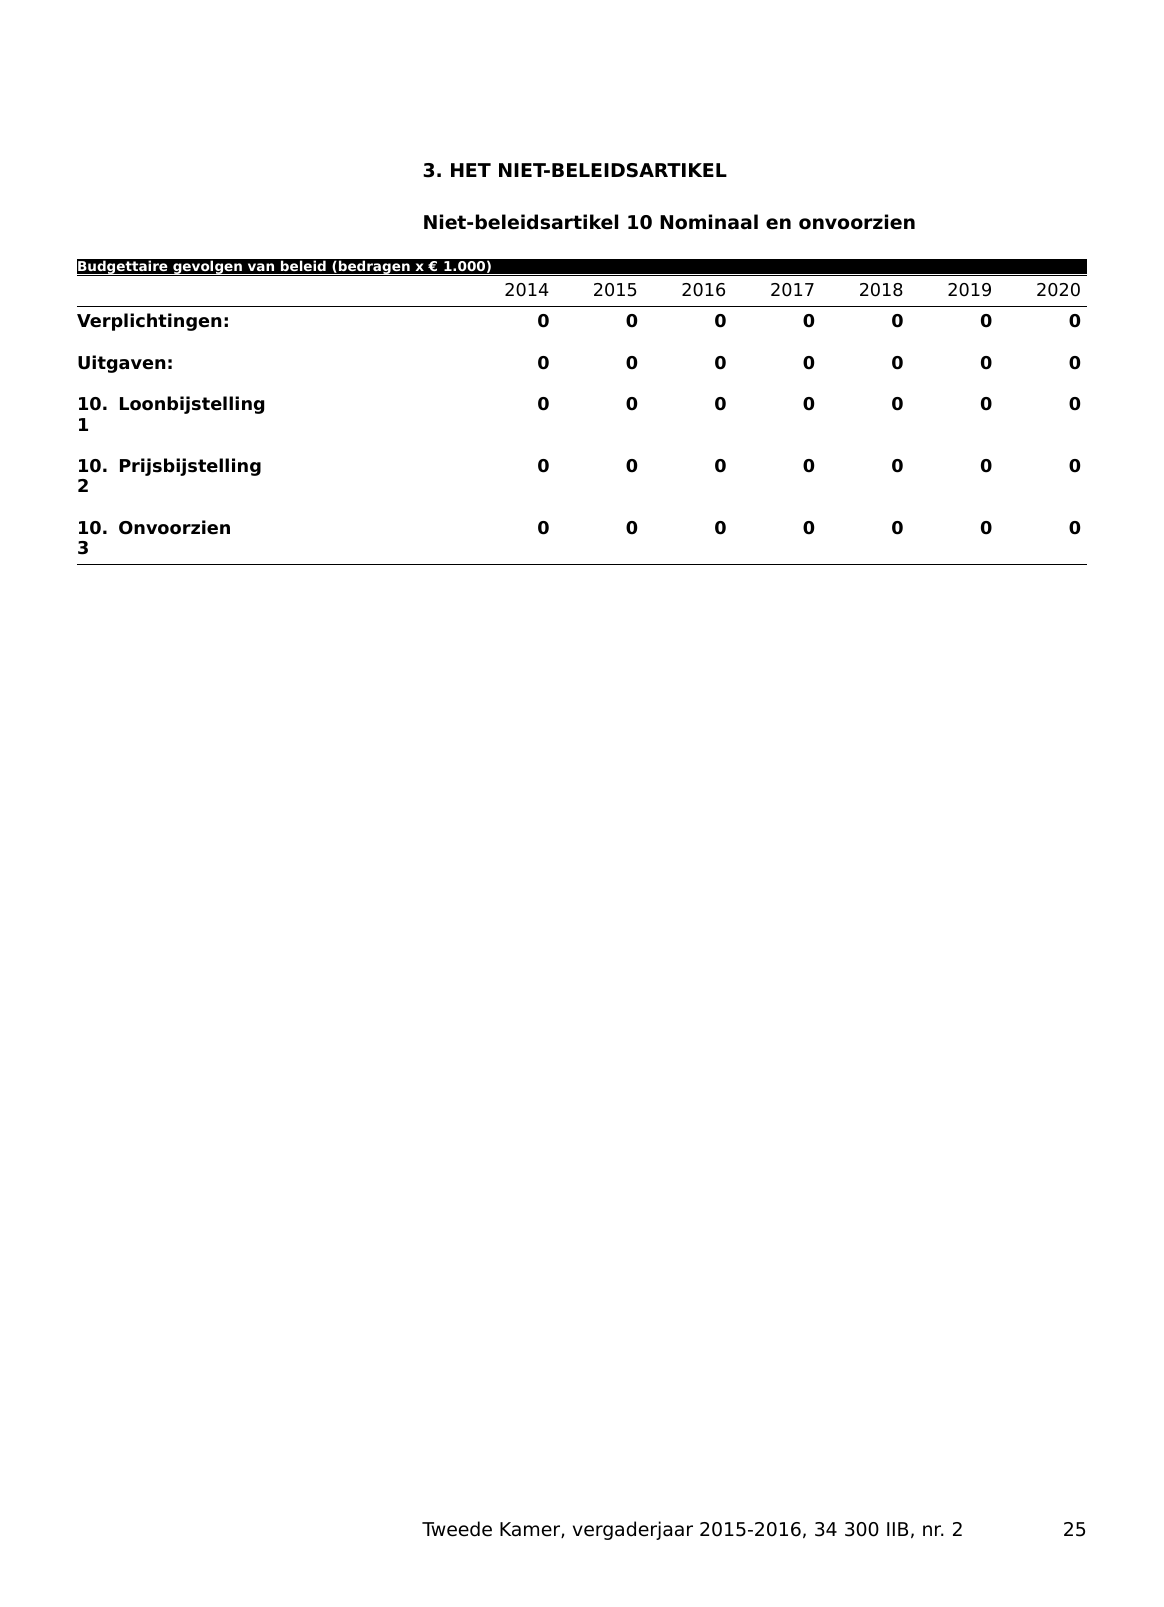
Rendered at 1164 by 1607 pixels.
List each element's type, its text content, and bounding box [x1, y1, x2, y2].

table_cell 0 [821, 307, 909, 332]
table_cell 10.1 [77, 394, 112, 435]
table_cell 0 [909, 394, 998, 435]
table_cell Verplichtingen: [77, 307, 466, 332]
table_cell [821, 332, 909, 353]
table_cell 2018 [821, 276, 909, 306]
table_cell 0 [998, 307, 1087, 332]
table_cell 2015 [555, 276, 644, 306]
table_cell 0 [466, 518, 555, 563]
table_cell 0 [998, 456, 1087, 497]
table_cell [998, 435, 1087, 456]
table_cell [112, 373, 466, 394]
table_cell [732, 373, 821, 394]
table_cell [909, 373, 998, 394]
table_cell [732, 332, 821, 353]
table_cell [909, 435, 998, 456]
table_cell 0 [909, 518, 998, 563]
table_cell Prijsbijstelling [112, 456, 466, 497]
table_cell [644, 497, 732, 518]
table_cell [77, 435, 112, 456]
table_cell 0 [466, 456, 555, 497]
table_cell 0 [466, 307, 555, 332]
table_cell 0 [644, 456, 732, 497]
table_cell 0 [732, 518, 821, 563]
table_cell 0 [555, 456, 644, 497]
subtitle Niet-beleidsartikel 10 Nominaal en onvoorzien [422, 212, 1087, 234]
table_cell 0 [909, 353, 998, 373]
table_cell 2016 [644, 276, 732, 306]
table_cell 0 [644, 307, 732, 332]
table_cell 0 [821, 518, 909, 563]
table_cell 0 [909, 456, 998, 497]
table_cell [466, 373, 555, 394]
table_cell 2019 [909, 276, 998, 306]
subtitle 3. HET NIET-BELEIDSARTIKEL [422, 160, 1087, 182]
table_cell [821, 435, 909, 456]
table_cell 0 [998, 394, 1087, 435]
table_cell 0 [555, 394, 644, 435]
table_cell [77, 373, 112, 394]
table_cell 0 [466, 394, 555, 435]
table_cell [77, 332, 112, 353]
table_cell 2014 [466, 276, 555, 306]
table_cell 0 [732, 456, 821, 497]
table_cell 0 [998, 353, 1087, 373]
table_cell 2020 [998, 276, 1087, 306]
table_cell [112, 276, 466, 306]
table_cell [644, 373, 732, 394]
table_cell 0 [998, 518, 1087, 563]
table_cell [644, 332, 732, 353]
table_cell [998, 332, 1087, 353]
table_cell [112, 332, 466, 353]
table_cell 0 [821, 353, 909, 373]
table_cell [732, 497, 821, 518]
table_cell [998, 497, 1087, 518]
table_cell [998, 373, 1087, 394]
table_cell Onvoorzien [112, 518, 466, 563]
table_cell [112, 497, 466, 518]
table_cell 0 [732, 353, 821, 373]
table_cell 0 [644, 394, 732, 435]
table_cell [555, 435, 644, 456]
table_cell [466, 497, 555, 518]
table_cell [77, 497, 112, 518]
table_cell 0 [909, 307, 998, 332]
table_cell [77, 276, 112, 306]
table_cell Loonbijstelling [112, 394, 466, 435]
table_header Budgettaire gevolgen van beleid (bedragen x € 1.000) [77, 259, 1087, 274]
table_cell 0 [732, 394, 821, 435]
table_cell 10.3 [77, 518, 112, 563]
table_cell 0 [644, 518, 732, 563]
table_cell 0 [732, 307, 821, 332]
table_cell [821, 497, 909, 518]
table_cell [821, 373, 909, 394]
table_cell [909, 497, 998, 518]
table_cell 2017 [732, 276, 821, 306]
table_cell [555, 497, 644, 518]
table_cell 0 [555, 518, 644, 563]
table_cell [732, 435, 821, 456]
table_cell Uitgaven: [77, 353, 466, 373]
table_cell 0 [555, 307, 644, 332]
table_cell [555, 373, 644, 394]
table_cell [466, 332, 555, 353]
table_cell 0 [466, 353, 555, 373]
table_cell 10.2 [77, 456, 112, 497]
table_cell 0 [821, 456, 909, 497]
table_cell [466, 435, 555, 456]
table_cell 0 [821, 394, 909, 435]
table_cell [909, 332, 998, 353]
table_cell 0 [644, 353, 732, 373]
table_cell [112, 435, 466, 456]
table_cell [555, 332, 644, 353]
table_cell [644, 435, 732, 456]
table_cell 0 [555, 353, 644, 373]
